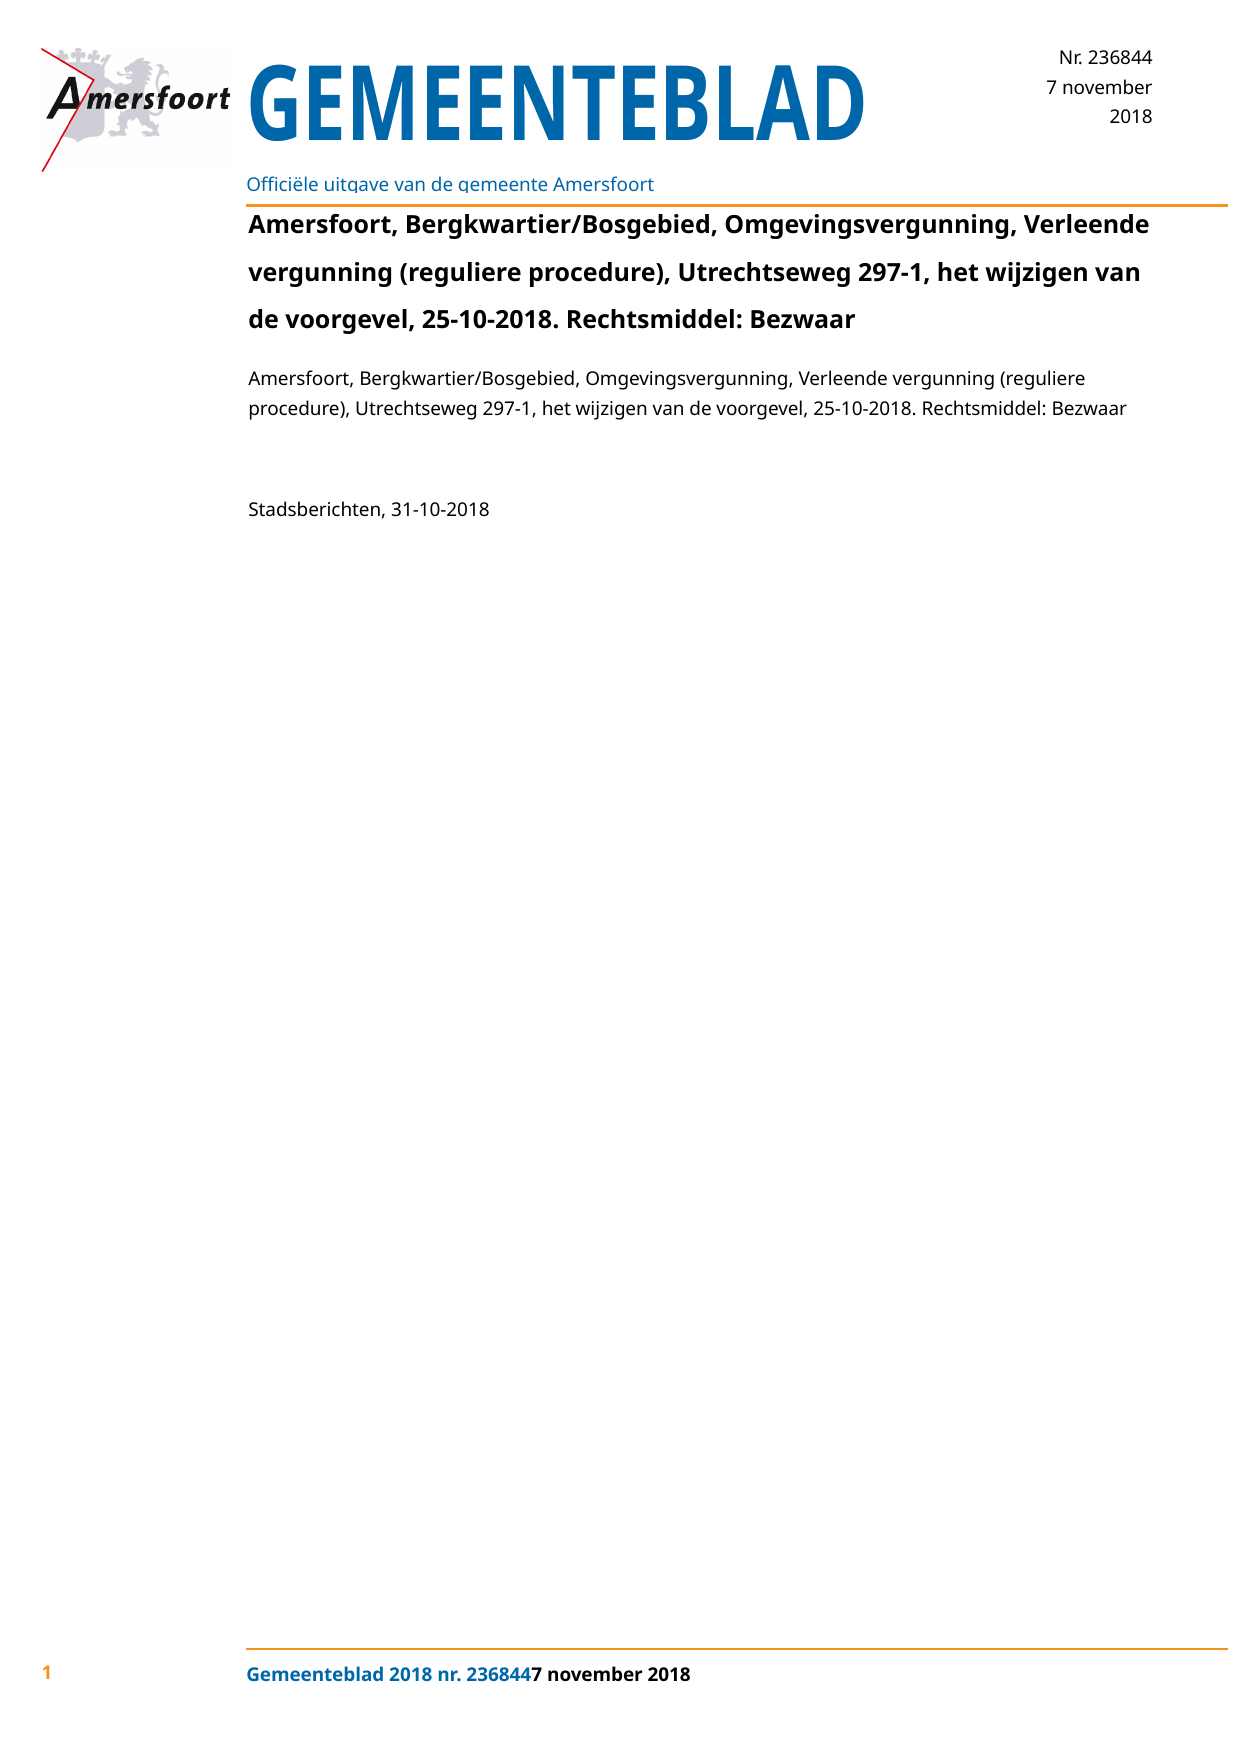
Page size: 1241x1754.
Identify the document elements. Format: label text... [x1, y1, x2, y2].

picture [41, 47, 231, 172]
text Stadsberichten, 31-10-2018 [248, 496, 1152, 522]
text Amersfoort, Bergkwartier/Bosgebied, Omgevingsvergunning, Verleende vergunning (reguliere procedure), Utrechtseweg 297-1, het wijzigen van de voorgevel, 25-10-2018. Rechtsmiddel: Bezwaar [248, 207, 1152, 336]
text Amersfoort, Bergkwartier/Bosgebied, Omgevingsvergunning, Verleende vergunning (reguliere procedure), Utrechtseweg 297-1, het wijzigen van de voorgevel, 25-10-2018. Rechtsmiddel: Bezwaar [248, 366, 1152, 421]
